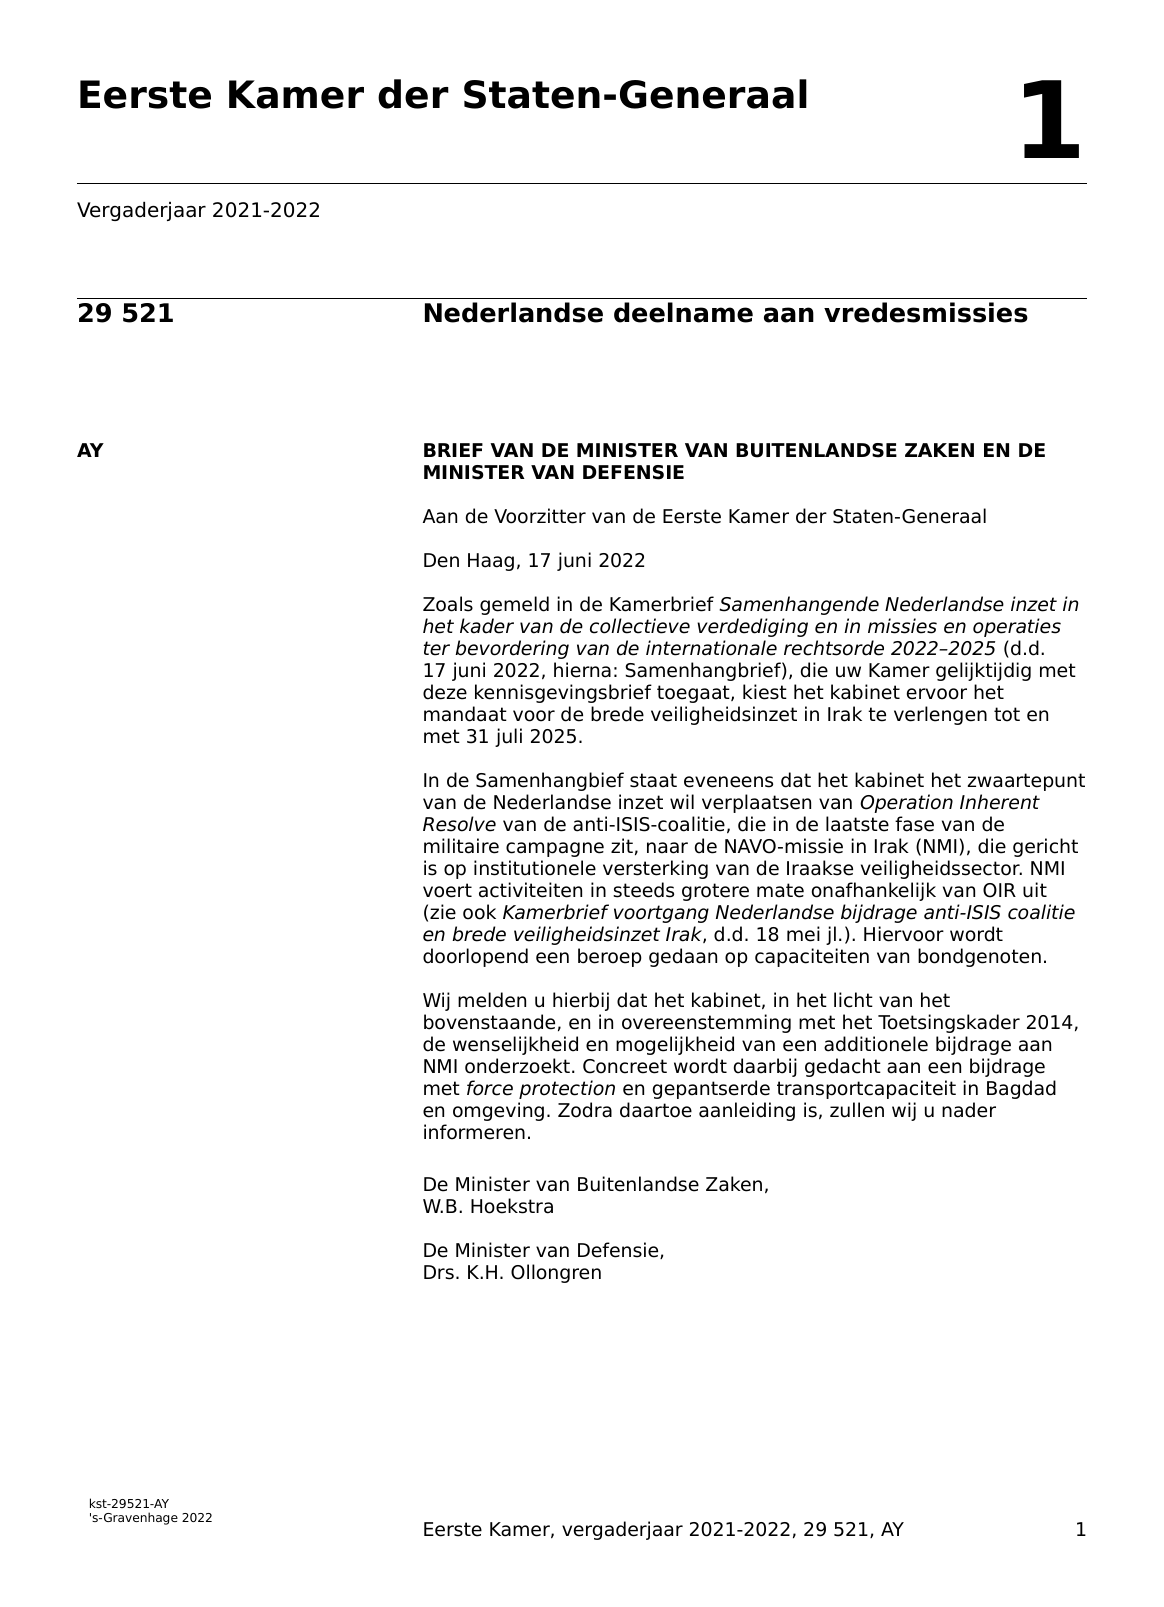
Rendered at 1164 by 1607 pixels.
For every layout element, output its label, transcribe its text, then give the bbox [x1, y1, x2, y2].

text kst-29521-AY [88, 1497, 323, 1511]
text In de Samenhangbief staat eveneens dat het kabinet het zwaartepunt van de Nederlandse inzet wil verplaatsen van Operation Inherent Resolve van de anti-ISIS-coalitie, die in de laatste fase van de militaire campagne zit, naar de NAVO-missie in Irak (NMI), die gericht is op institutionele versterking van de Iraakse veiligheidssector. NMI voert activiteiten in steeds grotere mate onafhankelijk van OIR uit (zie ook Kamerbrief voortgang Nederlandse bijdrage anti-ISIS coalitie en brede veiligheidsinzet Irak, d.d. 18 mei jl.). Hiervoor wordt doorlopend een beroep gedaan op capaciteiten van bondgenoten. [422, 770, 1087, 968]
text Den Haag, 17 juni 2022 [422, 550, 1087, 572]
subtitle 29 521 Nederlandse deelname aan vredesmissies [77, 299, 1087, 329]
text Aan de Voorzitter van de Eerste Kamer der Staten-Generaal [422, 506, 1087, 528]
table_header Eerste Kamer der Staten-Generaal [77, 59, 886, 183]
text Zoals gemeld in de Kamerbrief Samenhangende Nederlandse inzet in het kader van de collectieve verdediging en in missies en operaties ter bevordering van de internationale rechtsorde 2022–2025 (d.d. 17 juni 2022, hierna: Samenhangbrief), die uw Kamer gelijktijdig met deze kennisgevingsbrief toegaat, kiest het kabinet ervoor het mandaat voor de brede veiligheidsinzet in Irak te verlengen tot en met 31 juli 2025. [422, 594, 1087, 748]
table_header 1 [886, 59, 1087, 183]
text De Minister van Buitenlandse Zaken, W.B. Hoekstra [422, 1174, 1087, 1218]
text 's-Gravenhage 2022 [88, 1511, 323, 1525]
subtitle AY BRIEF VAN DE MINISTER VAN BUITENLANDSE ZAKEN EN DE MINISTER VAN DEFENSIE [77, 440, 1087, 484]
text De Minister van Defensie, Drs. K.H. Ollongren [422, 1240, 1087, 1284]
table_cell Vergaderjaar 2021-2022 [77, 184, 1087, 298]
text Wij melden u hierbij dat het kabinet, in het licht van het bovenstaande, en in overeenstemming met het Toetsingskader 2014, de wenselijkheid en mogelijkheid van een additionele bijdrage aan NMI onderzoekt. Concreet wordt daarbij gedacht aan een bijdrage met force protection en gepantserde transportcapaciteit in Bagdad en omgeving. Zodra daartoe aanleiding is, zullen wij u nader informeren. [422, 990, 1087, 1144]
